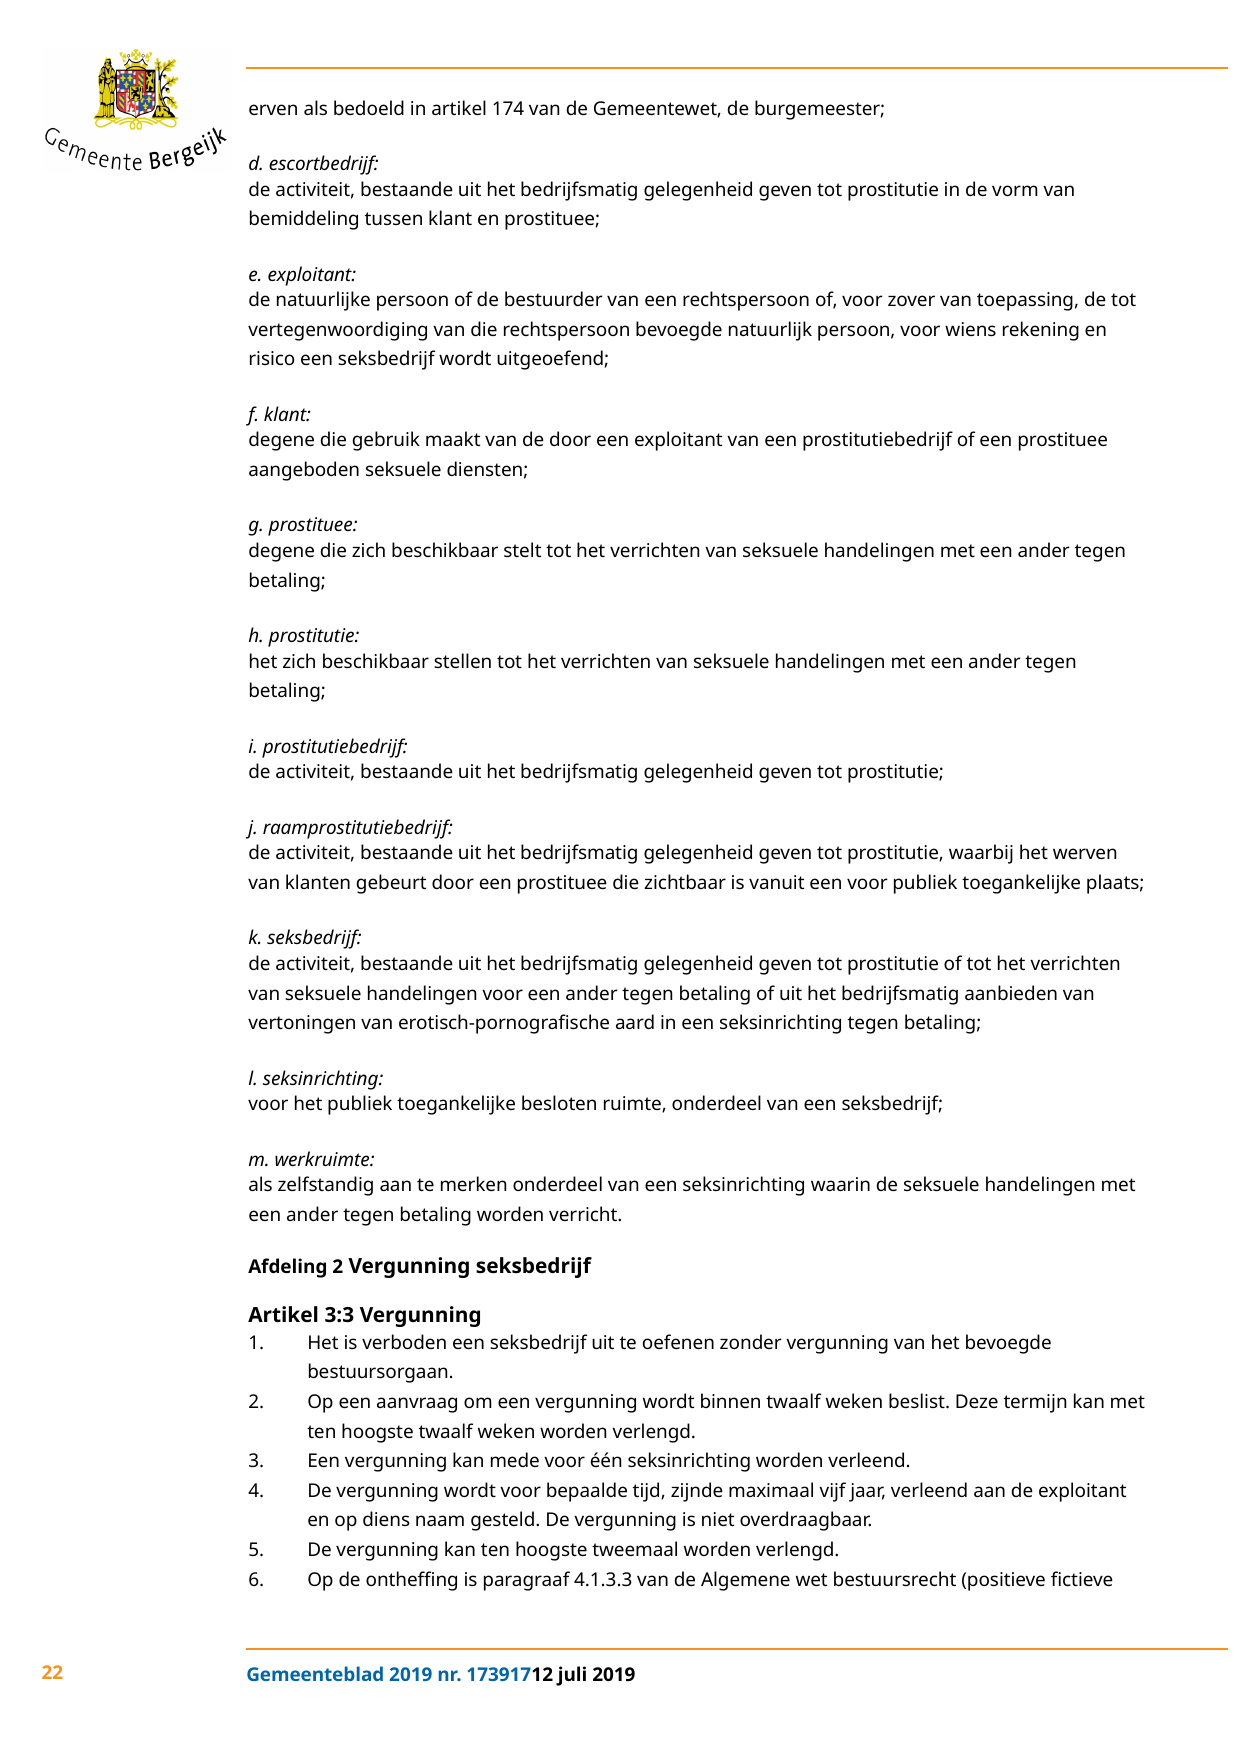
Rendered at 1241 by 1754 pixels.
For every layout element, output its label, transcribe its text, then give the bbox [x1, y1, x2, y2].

text Artikel 3:3 Vergunning [248, 1301, 1152, 1329]
list Een vergunning kan mede voor één seksinrichting worden verleend. [248, 1447, 1152, 1473]
text de natuurlijke persoon of de bestuurder van een rechtspersoon of, voor zover van toepassing, de tot vertegenwoordiging van die rechtspersoon bevoegde natuurlijk persoon, voor wiens rekening en risico een seksbedrijf wordt uitgeoefend; [248, 286, 1152, 371]
text e. exploitant: [248, 261, 1152, 286]
text d. escortbedrijf: [248, 150, 1152, 176]
list Het is verboden een seksbedrijf uit te oefenen zonder vergunning van het bevoegde bestuursorgaan. [248, 1329, 1152, 1384]
text de activiteit, bestaande uit het bedrijfsmatig gelegenheid geven tot prostitutie; [248, 758, 1152, 784]
text de activiteit, bestaande uit het bedrijfsmatig gelegenheid geven tot prostitutie, waarbij het werven van klanten gebeurt door een prostituee die zichtbaar is vanuit een voor publiek toegankelijke plaats; [248, 839, 1152, 895]
text h. prostitutie: [248, 622, 1152, 648]
text k. seksbedrijf: [248, 924, 1152, 950]
text m. werkruimte: [248, 1146, 1152, 1171]
text degene die gebruik maakt van de door een exploitant van een prostitutiebedrijf of een prostituee aangeboden seksuele diensten; [248, 427, 1152, 482]
list De vergunning kan ten hoogste tweemaal worden verlengd. [248, 1536, 1152, 1562]
text voor het publiek toegankelijke besloten ruimte, onderdeel van een seksbedrijf; [248, 1090, 1152, 1116]
list Op de ontheffing is paragraaf 4.1.3.3 van de Algemene wet bestuursrecht (positieve fictieve [248, 1566, 1152, 1591]
text g. prostituee: [248, 512, 1152, 537]
text de activiteit, bestaande uit het bedrijfsmatig gelegenheid geven tot prostitutie of tot het verrichten van seksuele handelingen voor een ander tegen betaling of uit het bedrijfsmatig aanbieden van vertoningen van erotisch-pornografische aard in een seksinrichting tegen betaling; [248, 950, 1152, 1035]
text als zelfstandig aan te merken onderdeel van een seksinrichting waarin de seksuele handelingen met een ander tegen betaling worden verricht. [248, 1171, 1152, 1227]
picture [41, 47, 231, 172]
text het zich beschikbaar stellen tot het verrichten van seksuele handelingen met een ander tegen betaling; [248, 648, 1152, 703]
text i. prostitutiebedrijf: [248, 733, 1152, 758]
text Afdeling 2 Vergunning seksbedrijf [248, 1251, 1152, 1280]
list Op een aanvraag om een vergunning wordt binnen twaalf weken beslist. Deze termijn kan met ten hoogste twaalf weken worden verlengd. [248, 1388, 1152, 1443]
text de activiteit, bestaande uit het bedrijfsmatig gelegenheid geven tot prostitutie in de vorm van bemiddeling tussen klant en prostituee; [248, 176, 1152, 231]
text degene die zich beschikbaar stelt tot het verrichten van seksuele handelingen met een ander tegen betaling; [248, 537, 1152, 593]
text j. raamprostitutiebedrijf: [248, 814, 1152, 839]
text l. seksinrichting: [248, 1065, 1152, 1090]
text f. klant: [248, 401, 1152, 427]
list De vergunning wordt voor bepaalde tijd, zijnde maximaal vijf jaar, verleend aan de exploitant en op diens naam gesteld. De vergunning is niet overdraagbaar. [248, 1477, 1152, 1532]
text erven als bedoeld in artikel 174 van de Gemeentewet, de burgemeester; [248, 95, 1152, 121]
